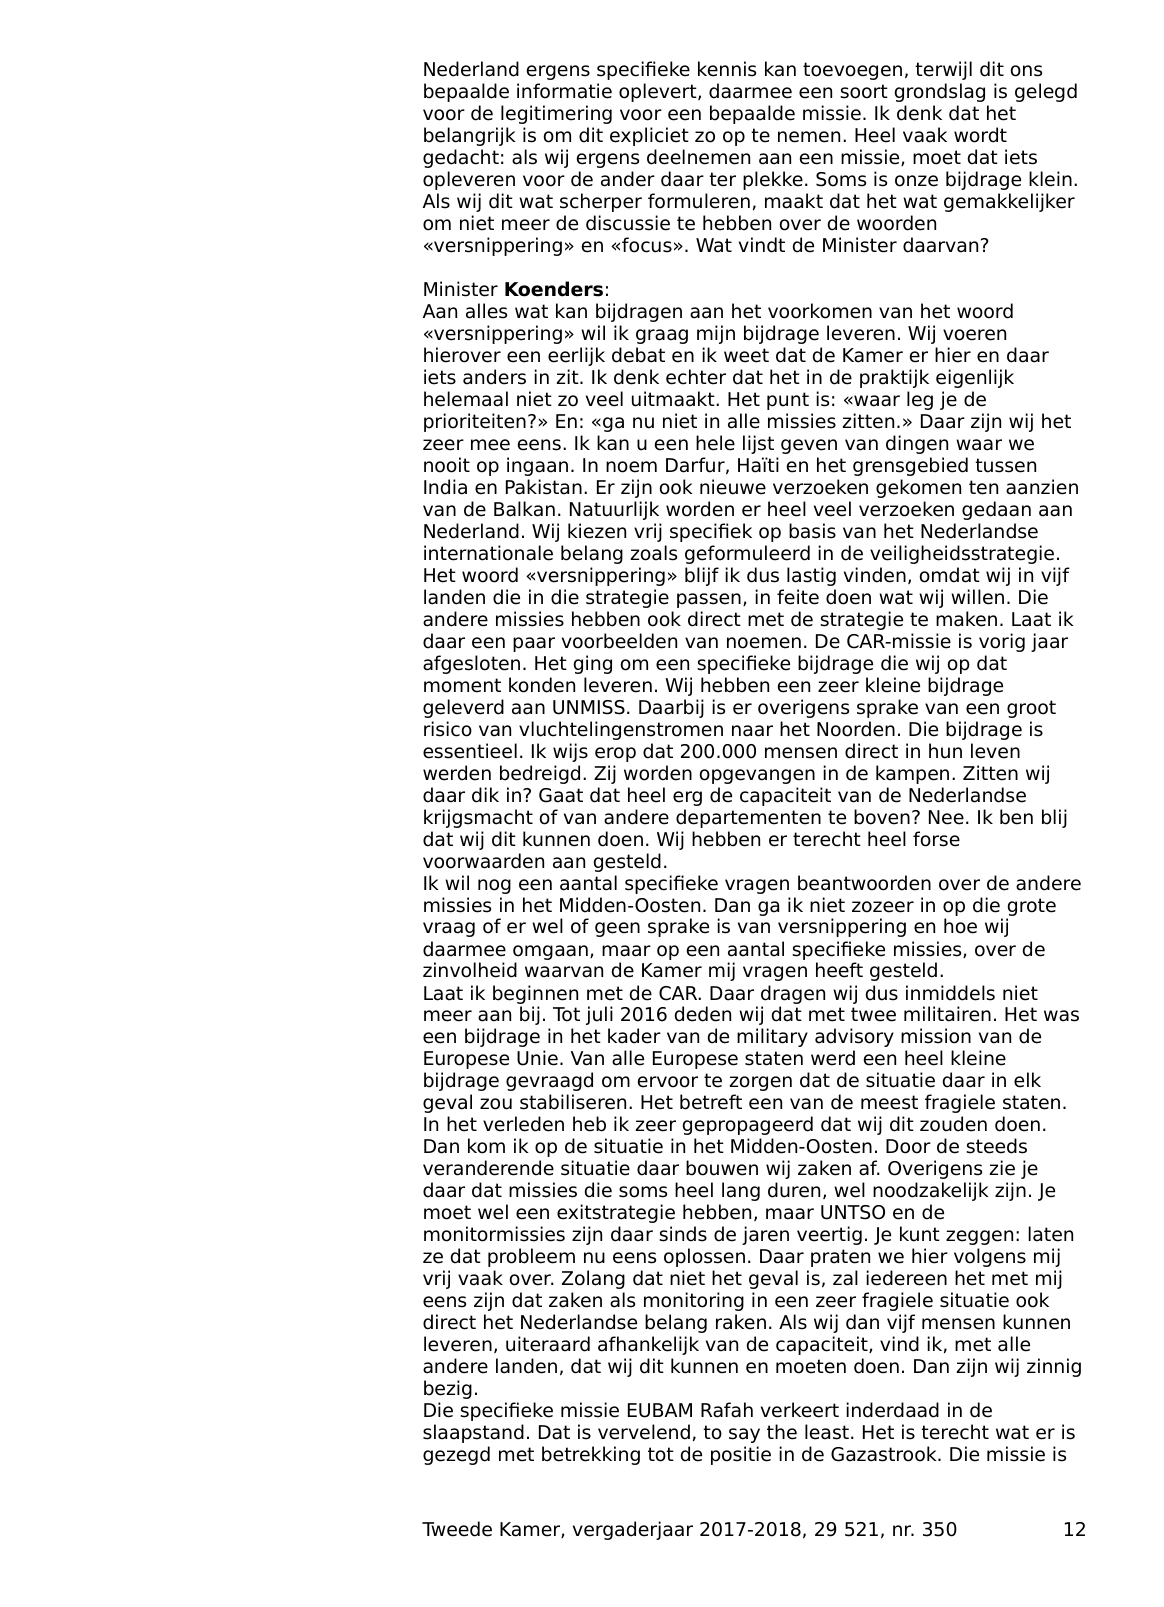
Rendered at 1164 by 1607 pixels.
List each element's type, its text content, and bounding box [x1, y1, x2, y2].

text Die specifieke missie EUBAM Rafah verkeert inderdaad in de slaapstand. Dat is vervelend, to say the least. Het is terecht wat er is gezegd met betrekking tot de positie in de Gazastrook. Die missie is [422, 1400, 1087, 1466]
text Aan alles wat kan bijdragen aan het voorkomen van het woord «versnippering» wil ik graag mijn bijdrage leveren. Wij voeren hierover een eerlijk debat en ik weet dat de Kamer er hier en daar iets anders in zit. Ik denk echter dat het in de praktijk eigenlijk helemaal niet zo veel uitmaakt. Het punt is: «waar leg je de prioriteiten?» En: «ga nu niet in alle missies zitten.» Daar zijn wij het zeer mee eens. Ik kan u een hele lijst geven van dingen waar we nooit op ingaan. In noem Darfur, Haïti en het grensgebied tussen India en Pakistan. Er zijn ook nieuwe verzoeken gekomen ten aanzien van de Balkan. Natuurlijk worden er heel veel verzoeken gedaan aan Nederland. Wij kiezen vrij specifiek op basis van het Nederlandse internationale belang zoals geformuleerd in de veiligheidsstrategie. Het woord «versnippering» blijf ik dus lastig vinden, omdat wij in vijf landen die in die strategie passen, in feite doen wat wij willen. Die andere missies hebben ook direct met de strategie te maken. Laat ik daar een paar voorbeelden van noemen. De CAR-missie is vorig jaar afgesloten. Het ging om een specifieke bijdrage die wij op dat moment konden leveren. Wij hebben een zeer kleine bijdrage geleverd aan UNMISS. Daarbij is er overigens sprake van een groot risico van vluchtelingenstromen naar het Noorden. Die bijdrage is essentieel. Ik wijs erop dat 200.000 mensen direct in hun leven werden bedreigd. Zij worden opgevangen in de kampen. Zitten wij daar dik in? Gaat dat heel erg de capaciteit van de Nederlandse krijgsmacht of van andere departementen te boven? Nee. Ik ben blij dat wij dit kunnen doen. Wij hebben er terecht heel forse voorwaarden aan gesteld. [422, 301, 1087, 872]
text Minister Koenders: [422, 279, 1087, 301]
text Laat ik beginnen met de CAR. Daar dragen wij dus inmiddels niet meer aan bij. Tot juli 2016 deden wij dat met twee militairen. Het was een bijdrage in het kader van de military advisory mission van de Europese Unie. Van alle Europese staten werd een heel kleine bijdrage gevraagd om ervoor te zorgen dat de situatie daar in elk geval zou stabiliseren. Het betreft een van de meest fragiele staten. In het verleden heb ik zeer gepropageerd dat wij dit zouden doen. [422, 982, 1087, 1136]
text Ik wil nog een aantal specifieke vragen beantwoorden over de andere missies in het Midden-Oosten. Dan ga ik niet zozeer in op die grote vraag of er wel of geen sprake is van versnippering en hoe wij daarmee omgaan, maar op een aantal specifieke missies, over de zinvolheid waarvan de Kamer mij vragen heeft gesteld. [422, 872, 1087, 982]
text Dan kom ik op de situatie in het Midden-Oosten. Door de steeds veranderende situatie daar bouwen wij zaken af. Overigens zie je daar dat missies die soms heel lang duren, wel noodzakelijk zijn. Je moet wel een exitstrategie hebben, maar UNTSO en de monitormissies zijn daar sinds de jaren veertig. Je kunt zeggen: laten ze dat probleem nu eens oplossen. Daar praten we hier volgens mij vrij vaak over. Zolang dat niet het geval is, zal iedereen het met mij eens zijn dat zaken als monitoring in een zeer fragiele situatie ook direct het Nederlandse belang raken. Als wij dan vijf mensen kunnen leveren, uiteraard afhankelijk van de capaciteit, vind ik, met alle andere landen, dat wij dit kunnen en moeten doen. Dan zijn wij zinnig bezig. [422, 1136, 1087, 1400]
text Nederland ergens specifieke kennis kan toevoegen, terwijl dit ons bepaalde informatie oplevert, daarmee een soort grondslag is gelegd voor de legitimering voor een bepaalde missie. Ik denk dat het belangrijk is om dit expliciet zo op te nemen. Heel vaak wordt gedacht: als wij ergens deelnemen aan een missie, moet dat iets opleveren voor de ander daar ter plekke. Soms is onze bijdrage klein. Als wij dit wat scherper formuleren, maakt dat het wat gemakkelijker om niet meer de discussie te hebben over de woorden «versnippering» en «focus». Wat vindt de Minister daarvan? [422, 59, 1087, 257]
